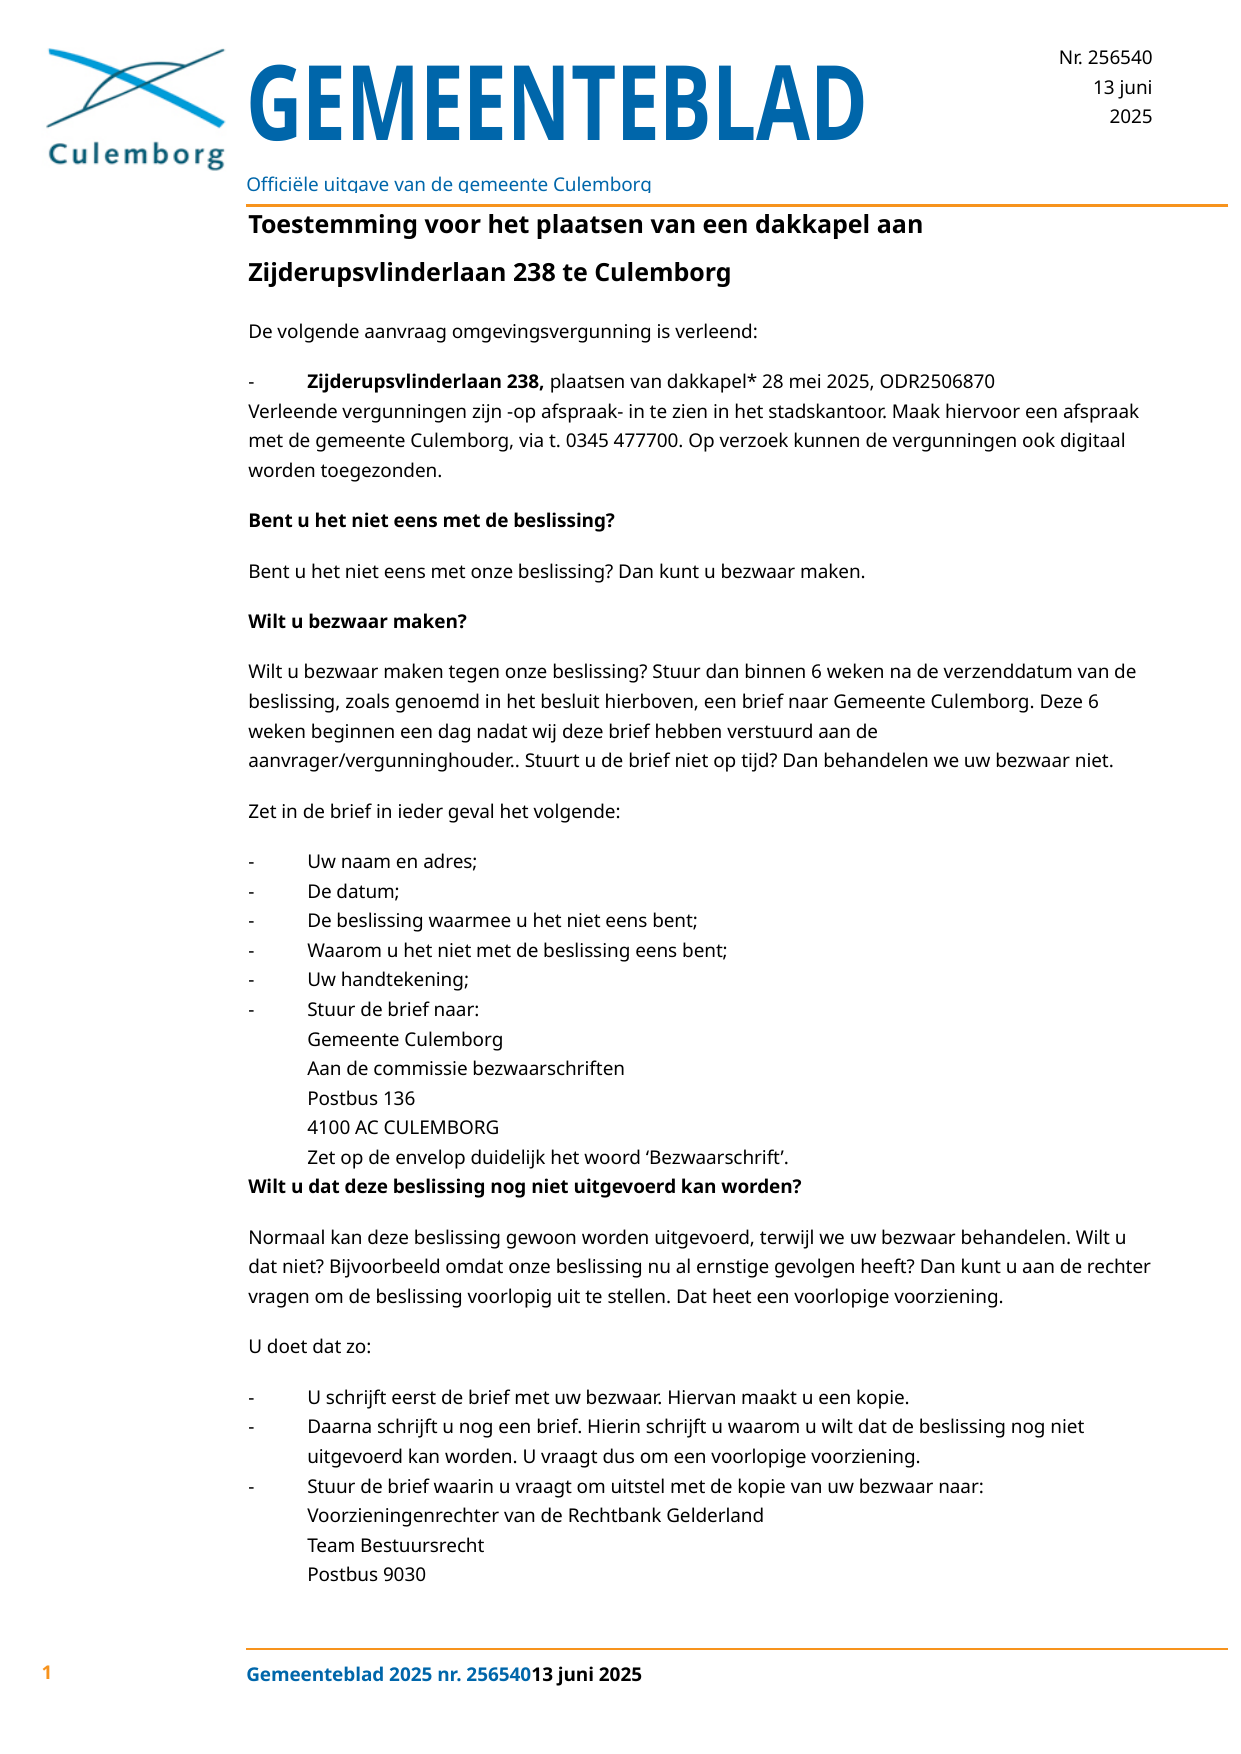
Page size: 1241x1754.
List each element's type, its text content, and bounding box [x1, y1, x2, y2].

list Uw handtekening; [248, 967, 1152, 992]
text Bent u het niet eens met de beslissing? [248, 507, 1152, 533]
list Stuur de brief waarin u vraagt om uitstel met de kopie van uw bezwaar naar: [248, 1473, 1152, 1499]
list De beslissing waarmee u het niet eens bent; [248, 907, 1152, 933]
list Aan de commissie bezwaarschriften [248, 1055, 1152, 1081]
list Voorzieningenrechter van de Rechtbank Gelderland [248, 1502, 1152, 1528]
list De datum; [248, 878, 1152, 904]
list Daarna schrijft u nog een brief. Hierin schrijft u waarom u wilt dat de beslissing nog niet uitgevoerd kan worden. U vraagt dus om een voorlopige voorziening. [248, 1414, 1152, 1469]
text Bent u het niet eens met onze beslissing? Dan kunt u bezwaar maken. [248, 558, 1152, 584]
list Team Bestuursrecht [248, 1532, 1152, 1558]
picture [41, 47, 231, 172]
list Zijderupsvlinderlaan 238, plaatsen van dakkapel* 28 mei 2025, ODR2506870 [248, 368, 1152, 394]
list Waarom u het niet met de beslissing eens bent; [248, 937, 1152, 963]
text Zet in de brief in ieder geval het volgende: [248, 798, 1152, 824]
list Uw naam en adres; [248, 848, 1152, 874]
text Wilt u bezwaar maken? [248, 608, 1152, 634]
list 4100 AC CULEMBORG [248, 1114, 1152, 1140]
list Zet op de envelop duidelijk het woord ‘Bezwaarschrift’. [248, 1144, 1152, 1170]
text Wilt u bezwaar maken tegen onze beslissing? Stuur dan binnen 6 weken na de verzenddatum van de beslissing, zoals genoemd in het besluit hierboven, een brief naar Gemeente Culemborg. Deze 6 weken beginnen een dag nadat wij deze brief hebben verstuurd aan de aanvrager/vergunninghouder.. Stuurt u de brief niet op tijd? Dan behandelen we uw bezwaar niet. [248, 659, 1152, 773]
list Gemeente Culemborg [248, 1026, 1152, 1052]
list Postbus 136 [248, 1085, 1152, 1111]
list Postbus 9030 [248, 1562, 1152, 1587]
text U doet dat zo: [248, 1334, 1152, 1359]
text De volgende aanvraag omgevingsvergunning is verleend: [248, 318, 1152, 344]
text Toestemming voor het plaatsen van een dakkapel aan Zijderupsvlinderlaan 238 te Culemborg [248, 207, 1152, 288]
list Stuur de brief naar: [248, 996, 1152, 1022]
text Normaal kan deze beslissing gewoon worden uitgevoerd, terwijl we uw bezwaar behandelen. Wilt u dat niet? Bijvoorbeeld omdat onze beslissing nu al ernstige gevolgen heeft? Dan kunt u aan de rechter vragen om de beslissing voorlopig uit te stellen. Dat heet een voorlopige voorziening. [248, 1224, 1152, 1309]
text Wilt u dat deze beslissing nog niet uitgevoerd kan worden? [248, 1174, 1152, 1199]
text Verleende vergunningen zijn -op afspraak- in te zien in het stadskantoor. Maak hiervoor een afspraak met de gemeente Culemborg, via t. 0345 477700. Op verzoek kunnen de vergunningen ook digitaal worden toegezonden. [248, 398, 1152, 483]
list U schrijft eerst de brief met uw bezwaar. Hiervan maakt u een kopie. [248, 1384, 1152, 1410]
